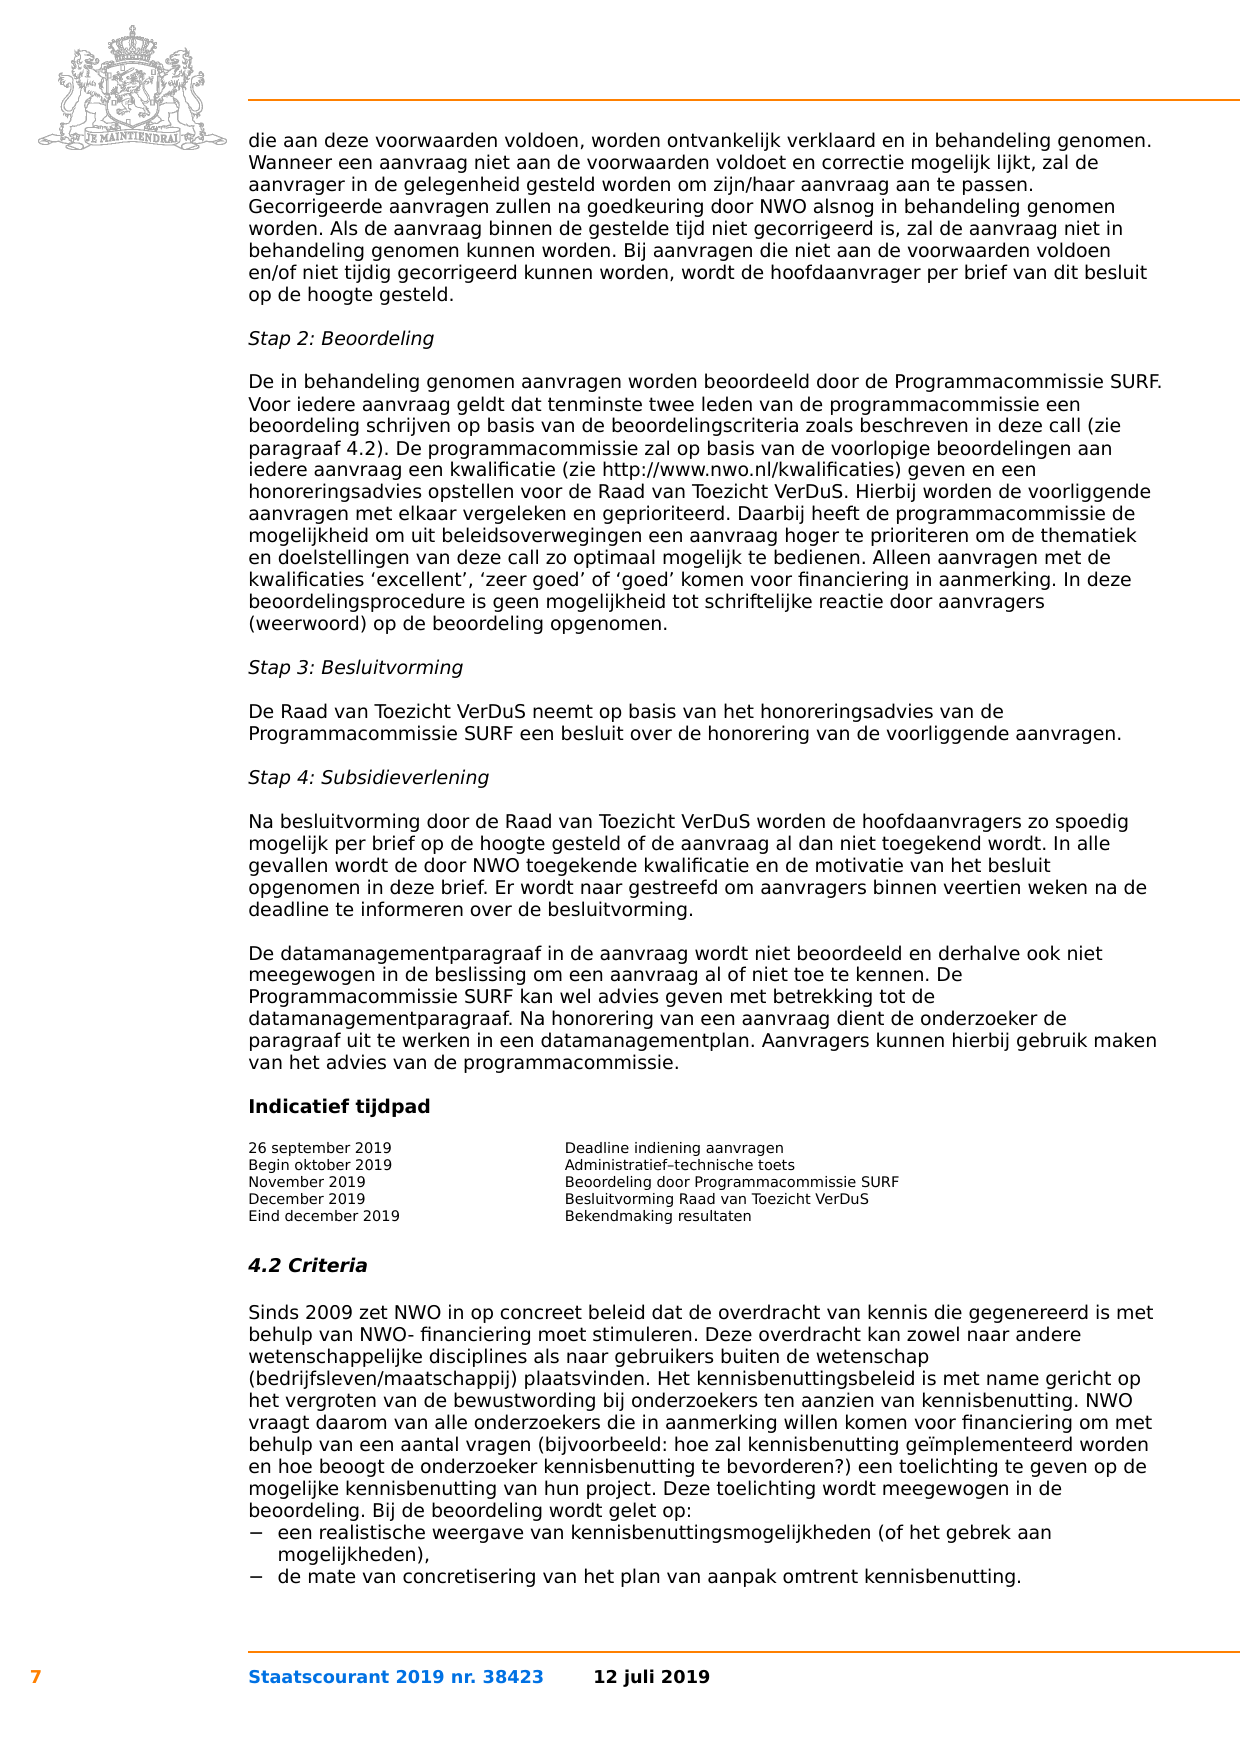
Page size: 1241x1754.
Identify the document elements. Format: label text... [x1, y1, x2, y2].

subtitle Stap 4: Subsidieverlening [248, 767, 1163, 789]
text De datamanagementparagraaf in de aanvraag wordt niet beoordeeld en derhalve ook niet meegewogen in de beslissing om een aanvraag al of niet toe te kennen. De Programmacommissie SURF kan wel advies geven met betrekking tot de datamanagementparagraaf. Na honorering van een aanvraag dient de onderzoeker de paragraaf uit te werken in een datamanagementplan. Aanvragers kunnen hierbij gebruik maken van het advies van de programmacommissie. [248, 942, 1163, 1074]
text Sinds 2009 zet NWO in op concreet beleid dat de overdracht van kennis die gegenereerd is met behulp van NWO- financiering moet stimuleren. Deze overdracht kan zowel naar andere wetenschappelijke disciplines als naar gebruikers buiten de wetenschap (bedrijfsleven/maatschappij) plaatsvinden. Het kennisbenuttingsbeleid is met name gericht op het vergroten van de bewustwording bij onderzoekers ten aanzien van kennisbenutting. NWO vraagt daarom van alle onderzoekers die in aanmerking willen komen voor financiering om met behulp van een aantal vragen (bijvoorbeeld: hoe zal kennisbenutting geïmplementeerd worden en hoe beoogt de onderzoeker kennisbenutting te bevorderen?) een toelichting te geven op de mogelijke kennisbenutting van hun project. Deze toelichting wordt meegewogen in de beoordeling. Bij de beoordeling wordt gelet op: [248, 1302, 1163, 1522]
subtitle Stap 3: Besluitvorming [248, 657, 1163, 679]
table_cell Bekendmaking resultaten [559, 1208, 1163, 1225]
text − de mate van concretisering van het plan van aanpak omtrent kennisbenutting. [248, 1566, 1163, 1588]
text − een realistische weergave van kennisbenuttingsmogelijkheden (of het gebrek aan mogelijkheden), [248, 1522, 1163, 1566]
text Na besluitvorming door de Raad van Toezicht VerDuS worden de hoofdaanvragers zo spoedig mogelijk per brief op de hoogte gesteld of de aanvraag al dan niet toegekend wordt. In alle gevallen wordt de door NWO toegekende kwalificatie en de motivatie van het besluit opgenomen in deze brief. Er wordt naar gestreefd om aanvragers binnen veertien weken na de deadline te informeren over de besluitvorming. [248, 811, 1163, 921]
subtitle 4.2 Criteria [248, 1255, 1163, 1277]
subtitle Stap 2: Beoordeling [248, 328, 1163, 349]
table_cell Eind december 2019 [248, 1208, 559, 1225]
table_cell November 2019 [248, 1174, 559, 1191]
picture [38, 25, 227, 150]
subtitle Indicatief tijdpad [248, 1096, 1163, 1118]
table_header Deadline indiening aanvragen [559, 1140, 1163, 1157]
table_cell December 2019 [248, 1191, 559, 1208]
table_cell Beoordeling door Programmacommissie SURF [559, 1174, 1163, 1191]
text die aan deze voorwaarden voldoen, worden ontvankelijk verklaard en in behandeling genomen. Wanneer een aanvraag niet aan de voorwaarden voldoet en correctie mogelijk lijkt, zal de aanvrager in de gelegenheid gesteld worden om zijn/haar aanvraag aan te passen. Gecorrigeerde aanvragen zullen na goedkeuring door NWO alsnog in behandeling genomen worden. Als de aanvraag binnen de gestelde tijd niet gecorrigeerd is, zal de aanvraag niet in behandeling genomen kunnen worden. Bij aanvragen die niet aan de voorwaarden voldoen en/of niet tijdig gecorrigeerd kunnen worden, wordt de hoofdaanvrager per brief van dit besluit op de hoogte gesteld. [248, 130, 1163, 306]
table_cell Administratief–technische toets [559, 1157, 1163, 1174]
table_header 26 september 2019 [248, 1140, 559, 1157]
table_cell Begin oktober 2019 [248, 1157, 559, 1174]
text De in behandeling genomen aanvragen worden beoordeeld door de Programmacommissie SURF. Voor iedere aanvraag geldt dat tenminste twee leden van de programmacommissie een beoordeling schrijven op basis van de beoordelingscriteria zoals beschreven in deze call (zie paragraaf 4.2). De programmacommissie zal op basis van de voorlopige beoordelingen aan iedere aanvraag een kwalificatie (zie http://www.nwo.nl/kwalificaties) geven en een honoreringsadvies opstellen voor de Raad van Toezicht VerDuS. Hierbij worden de voorliggende aanvragen met elkaar vergeleken en geprioriteerd. Daarbij heeft de programmacommissie de mogelijkheid om uit beleidsoverwegingen een aanvraag hoger te prioriteren om de thematiek en doelstellingen van deze call zo optimaal mogelijk te bedienen. Alleen aanvragen met de kwalificaties ‘excellent’, ‘zeer goed’ of ‘goed’ komen voor financiering in aanmerking. In deze beoordelingsprocedure is geen mogelijkheid tot schriftelijke reactie door aanvragers (weerwoord) op de beoordeling opgenomen. [248, 371, 1163, 635]
text De Raad van Toezicht VerDuS neemt op basis van het honoreringsadvies van de Programmacommissie SURF een besluit over de honorering van de voorliggende aanvragen. [248, 701, 1163, 745]
table_cell Besluitvorming Raad van Toezicht VerDuS [559, 1191, 1163, 1208]
